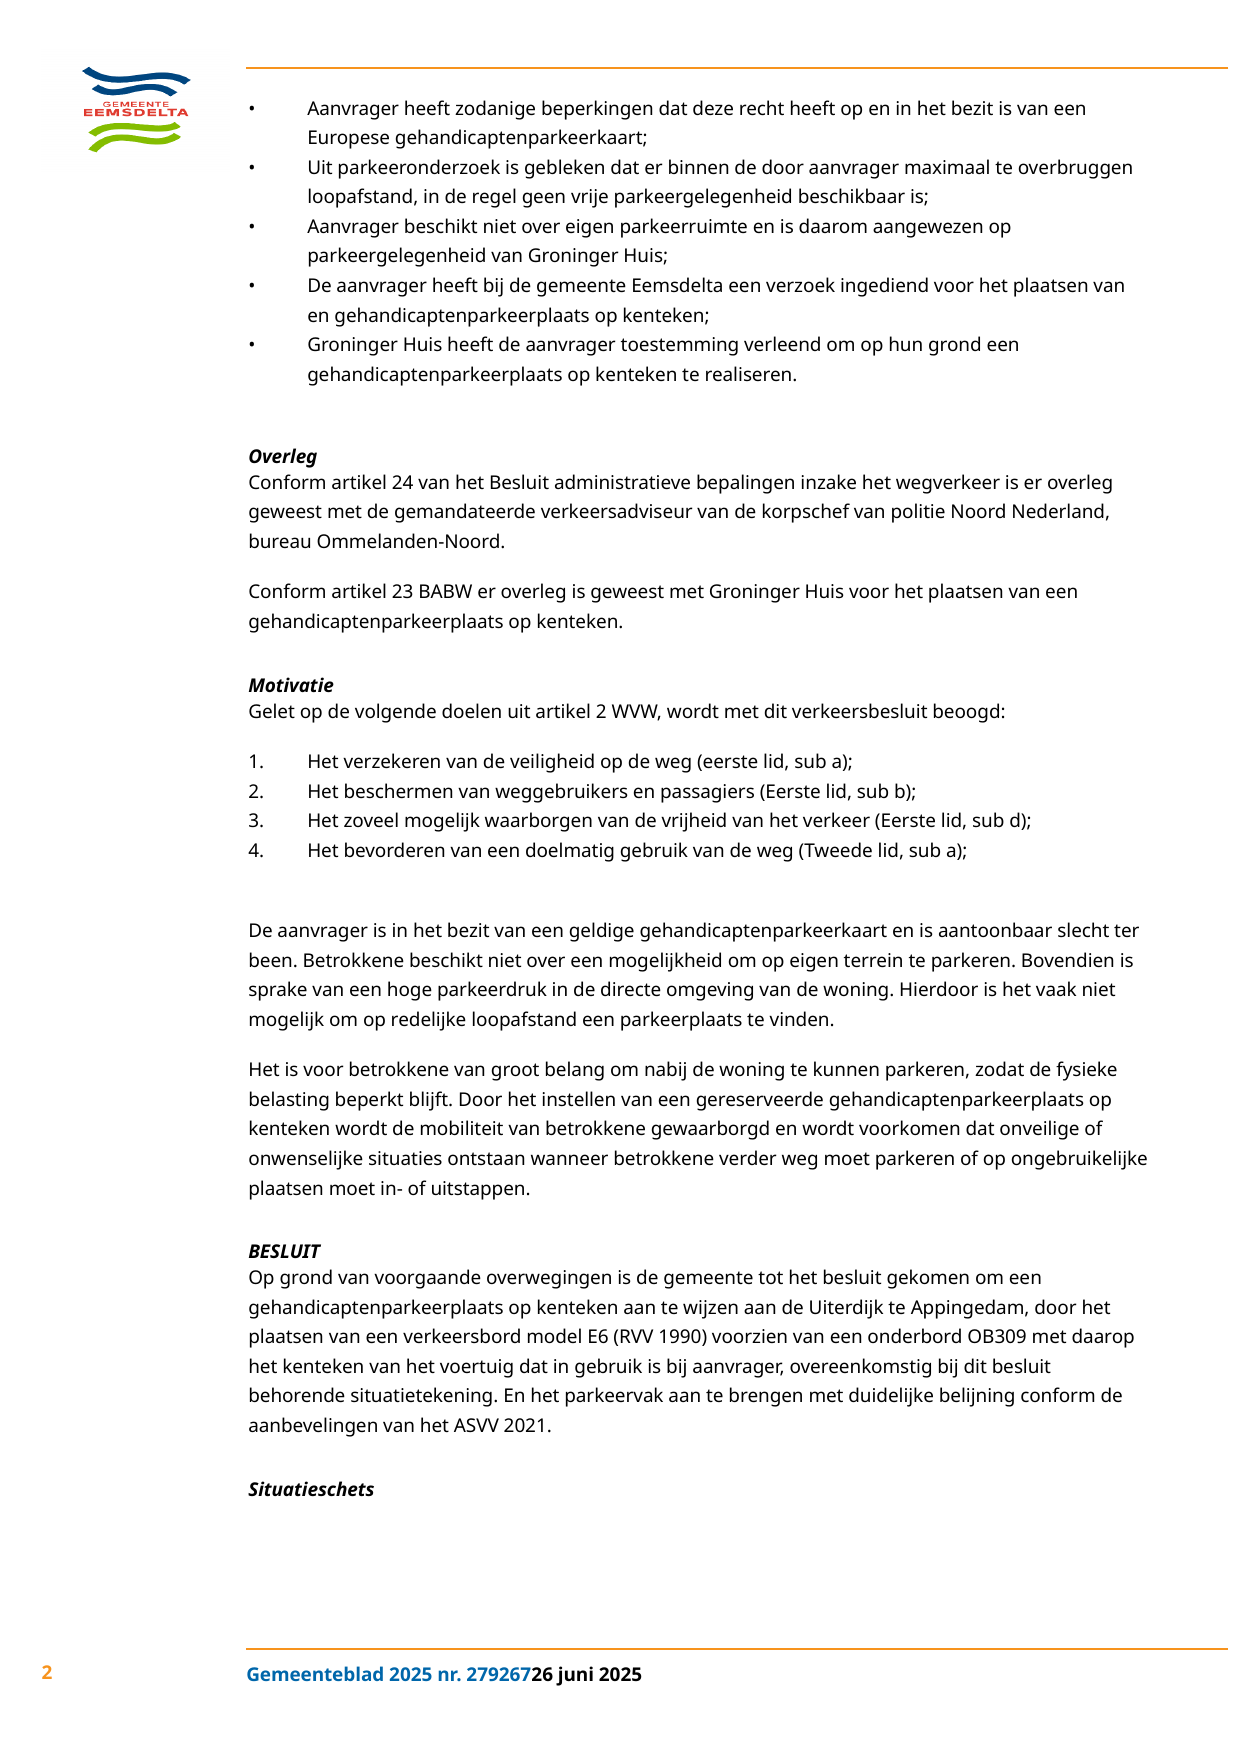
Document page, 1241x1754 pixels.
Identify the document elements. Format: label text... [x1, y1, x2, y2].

text Overleg [248, 443, 1152, 469]
list Het zoveel mogelijk waarborgen van de vrijheid van het verkeer (Eerste lid, sub d); [248, 808, 1152, 833]
text Motivatie [248, 672, 1152, 698]
text Op grond van voorgaande overwegingen is de gemeente tot het besluit gekomen om een gehandicaptenparkeerplaats op kenteken aan te wijzen aan de Uiterdijk te Appingedam, door het plaatsen van een verkeersbord model E6 (RVV 1990) voorzien van een onderbord OB309 met daarop het kenteken van het voertuig dat in gebruik is bij aanvrager, overeenkomstig bij dit besluit behorende situatietekening. En het parkeervak aan te brengen met duidelijke belijning conform de aanbevelingen van het ASVV 2021. [248, 1264, 1152, 1438]
list Aanvrager heeft zodanige beperkingen dat deze recht heeft op en in het bezit is van een Europese gehandicaptenparkeerkaart; [248, 95, 1152, 150]
text Conform artikel 23 BABW er overleg is geweest met Groninger Huis voor het plaatsen van een gehandicaptenparkeerplaats op kenteken. [248, 579, 1152, 634]
text Situatieschets [248, 1476, 1152, 1502]
list Uit parkeeronderzoek is gebleken dat er binnen de door aanvrager maximaal te overbruggen loopafstand, in de regel geen vrije parkeergelegenheid beschikbaar is; [248, 154, 1152, 209]
list Het bevorderen van een doelmatig gebruik van de weg (Tweede lid, sub a); [248, 837, 1152, 863]
text Gelet op de volgende doelen uit artikel 2 WVW, wordt met dit verkeersbesluit beoogd: [248, 698, 1152, 724]
text Conform artikel 24 van het Besluit administratieve bepalingen inzake het wegverkeer is er overleg geweest met de gemandateerde verkeersadviseur van de korpschef van politie Noord Nederland, bureau Ommelanden-Noord. [248, 469, 1152, 554]
list Het verzekeren van de veiligheid op de weg (eerste lid, sub a); [248, 748, 1152, 774]
text De aanvrager is in het bezit van een geldige gehandicaptenparkeerkaart en is aantoonbaar slecht ter been. Betrokkene beschikt niet over een mogelijkheid om op eigen terrein te parkeren. Bovendien is sprake van een hoge parkeerdruk in de directe omgeving van de woning. Hierdoor is het vaak niet mogelijk om op redelijke loopafstand een parkeerplaats te vinden. [248, 917, 1152, 1032]
list Groninger Huis heeft de aanvrager toestemming verleend om op hun grond een gehandicaptenparkeerplaats op kenteken te realiseren. [248, 331, 1152, 387]
list Aanvrager beschikt niet over eigen parkeerruimte en is daarom aangewezen op parkeergelegenheid van Groninger Huis; [248, 213, 1152, 268]
list De aanvrager heeft bij de gemeente Eemsdelta een verzoek ingediend voor het plaatsen van en gehandicaptenparkeerplaats op kenteken; [248, 272, 1152, 328]
list Het beschermen van weggebruikers en passagiers (Eerste lid, sub b); [248, 778, 1152, 804]
text Het is voor betrokkene van groot belang om nabij de woning te kunnen parkeren, zodat de fysieke belasting beperkt blijft. Door het instellen van een gereserveerde gehandicaptenparkeerplaats op kenteken wordt de mobiliteit van betrokkene gewaarborgd en wordt voorkomen dat onveilige of onwenselijke situaties ontstaan wanneer betrokkene verder weg moet parkeren of op ongebruikelijke plaatsen moet in- of uitstappen. [248, 1056, 1152, 1200]
text BESLUIT [248, 1239, 1152, 1264]
picture [41, 47, 231, 172]
